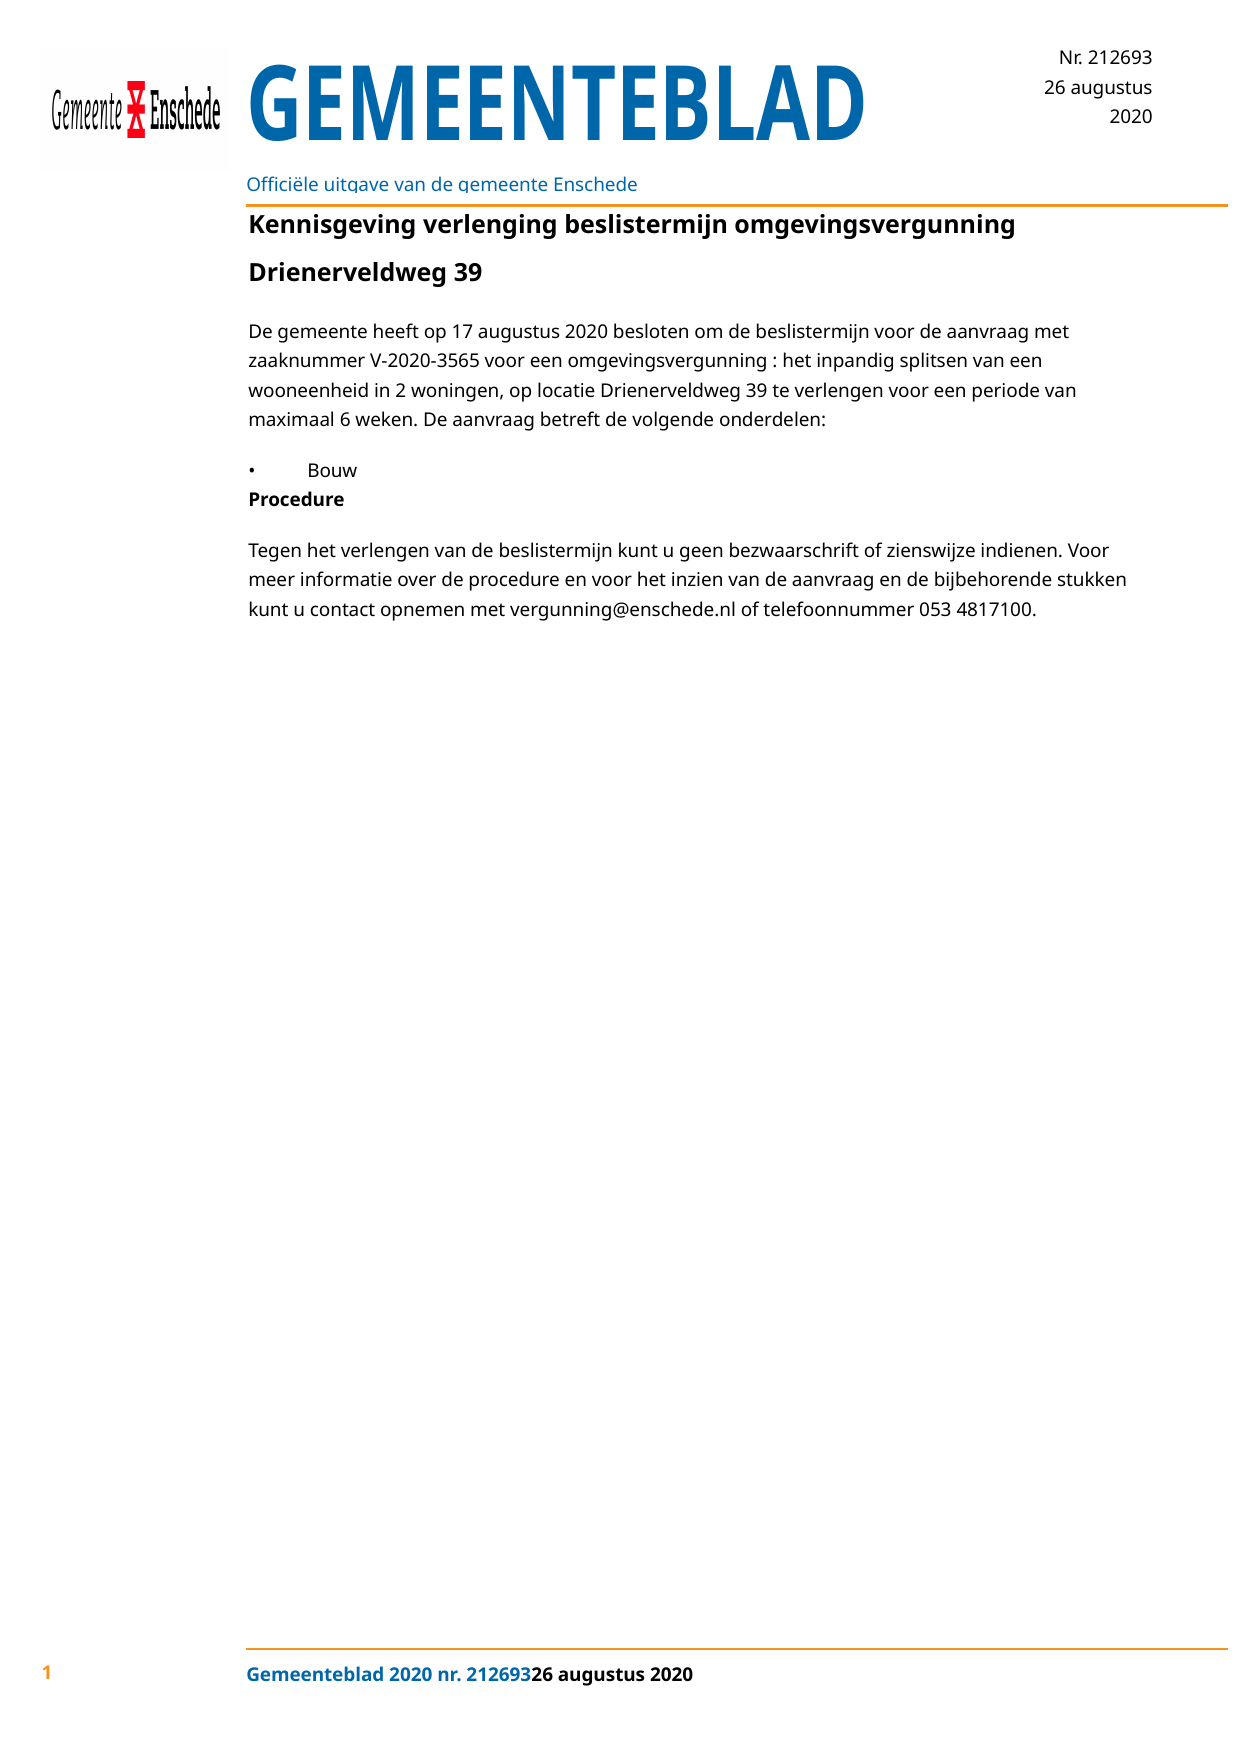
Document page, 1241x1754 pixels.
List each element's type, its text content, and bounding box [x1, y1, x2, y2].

list Bouw [248, 457, 1152, 483]
text Kennisgeving verlenging beslistermijn omgevingsvergunning Drienerveldweg 39 [248, 207, 1152, 288]
text De gemeente heeft op 17 augustus 2020 besloten om de beslistermijn voor de aanvraag met zaaknummer V-2020-3565 voor een omgevingsvergunning : het inpandig splitsen van een wooneenheid in 2 woningen, op locatie Drienerveldweg 39 te verlengen voor een periode van maximaal 6 weken. De aanvraag betreft de volgende onderdelen: [248, 318, 1152, 432]
text Procedure [248, 487, 1152, 512]
text Tegen het verlengen van de beslistermijn kunt u geen bezwaarschrift of zienswijze indienen. Voor meer informatie over de procedure en voor het inzien van de aanvraag en de bijbehorende stukken kunt u contact opnemen met vergunning@enschede.nl of telefoonnummer 053 4817100. [248, 537, 1152, 622]
picture [41, 47, 231, 172]
